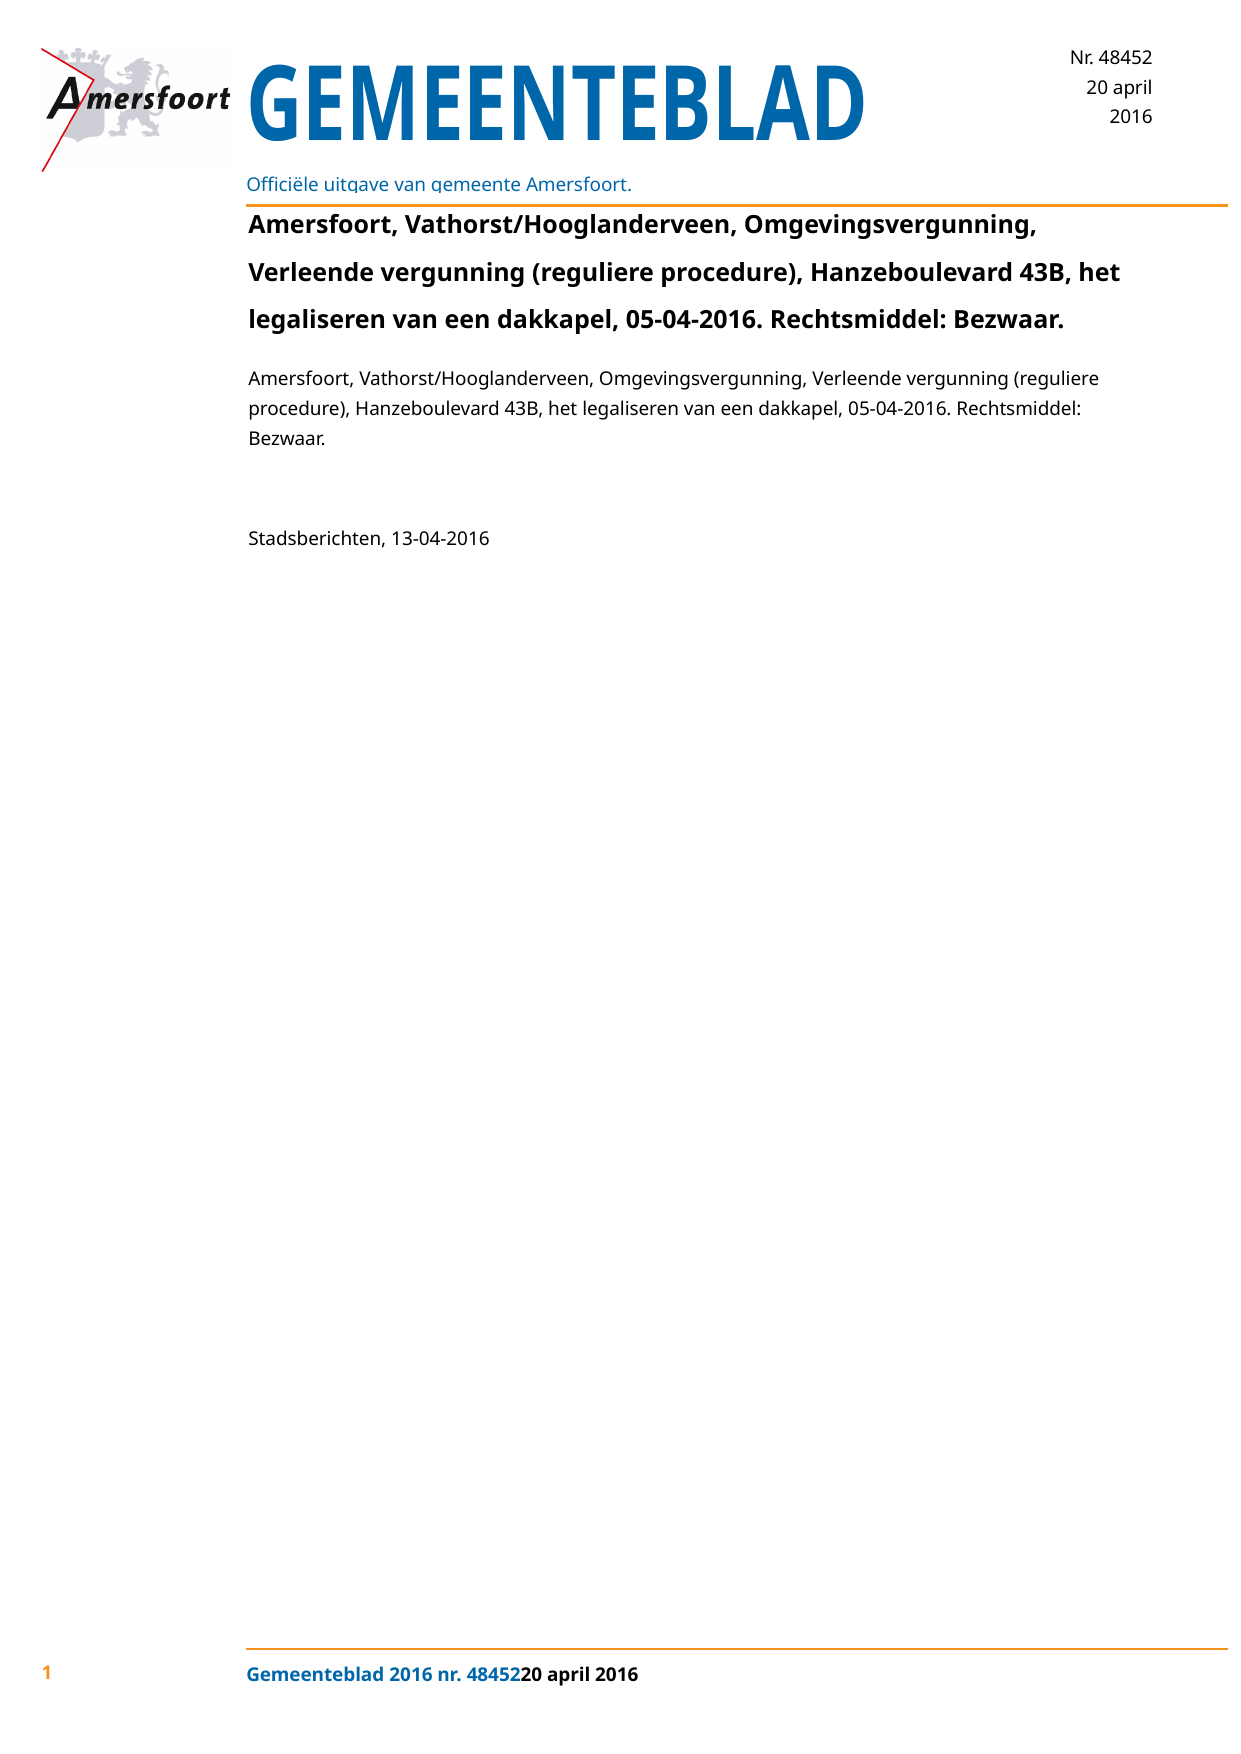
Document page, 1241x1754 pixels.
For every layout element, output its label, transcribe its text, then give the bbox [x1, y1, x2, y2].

text Stadsberichten, 13-04-2016 [248, 526, 1152, 551]
picture [41, 47, 231, 172]
text Amersfoort, Vathorst/Hooglanderveen, Omgevingsvergunning, Verleende vergunning (reguliere procedure), Hanzeboulevard 43B, het legaliseren van een dakkapel, 05-04-2016. Rechtsmiddel: Bezwaar. [248, 366, 1152, 450]
text Amersfoort, Vathorst/Hooglanderveen, Omgevingsvergunning, Verleende vergunning (reguliere procedure), Hanzeboulevard 43B, het legaliseren van een dakkapel, 05-04-2016. Rechtsmiddel: Bezwaar. [248, 207, 1152, 336]
